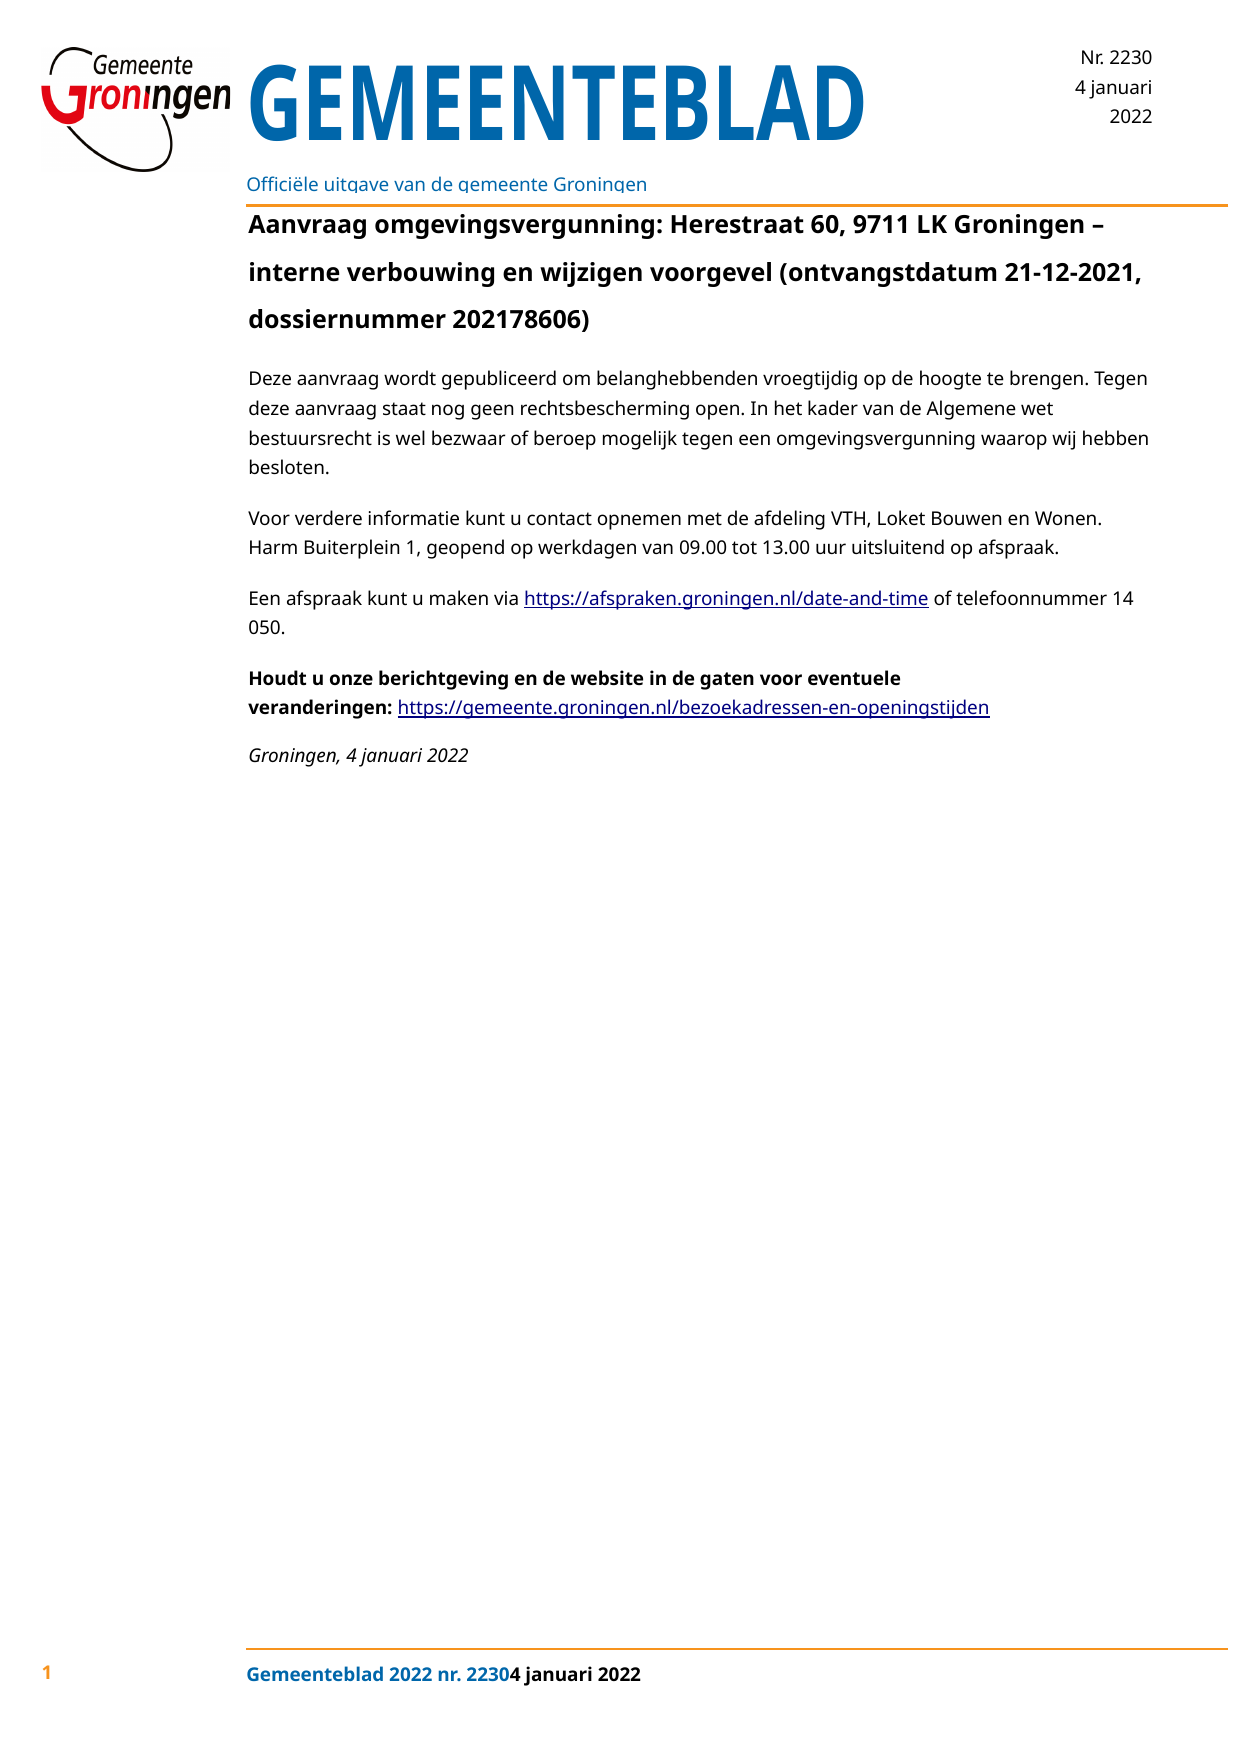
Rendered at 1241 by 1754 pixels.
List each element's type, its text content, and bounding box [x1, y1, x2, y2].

text Deze aanvraag wordt gepubliceerd om belanghebbenden vroegtijdig op de hoogte te brengen. Tegen deze aanvraag staat nog geen rechtsbescherming open. In het kader van de Algemene wet bestuursrecht is wel bezwaar of beroep mogelijk tegen een omgevingsvergunning waarop wij hebben besloten. [248, 366, 1152, 480]
text Aanvraag omgevingsvergunning: Herestraat 60, 9711 LK Groningen – interne verbouwing en wijzigen voorgevel (ontvangstdatum 21-12-2021, dossiernummer 202178606) [248, 207, 1152, 336]
text Voor verdere informatie kunt u contact opnemen met de afdeling VTH, Loket Bouwen en Wonen. Harm Buiterplein 1, geopend op werkdagen van 09.00 tot 13.00 uur uitsluitend op afspraak. [248, 505, 1152, 560]
text Houdt u onze berichtgeving en de website in de gaten voor eventuele veranderingen: https://gemeente.groningen.nl/bezoekadressen-en-openingstijden [248, 665, 1152, 720]
text Een afspraak kunt u maken via https://afspraken.groningen.nl/date-and-time of telefoonnummer 14 050. [248, 585, 1152, 640]
picture [41, 47, 231, 172]
text Groningen, 4 januari 2022 [248, 742, 1152, 768]
